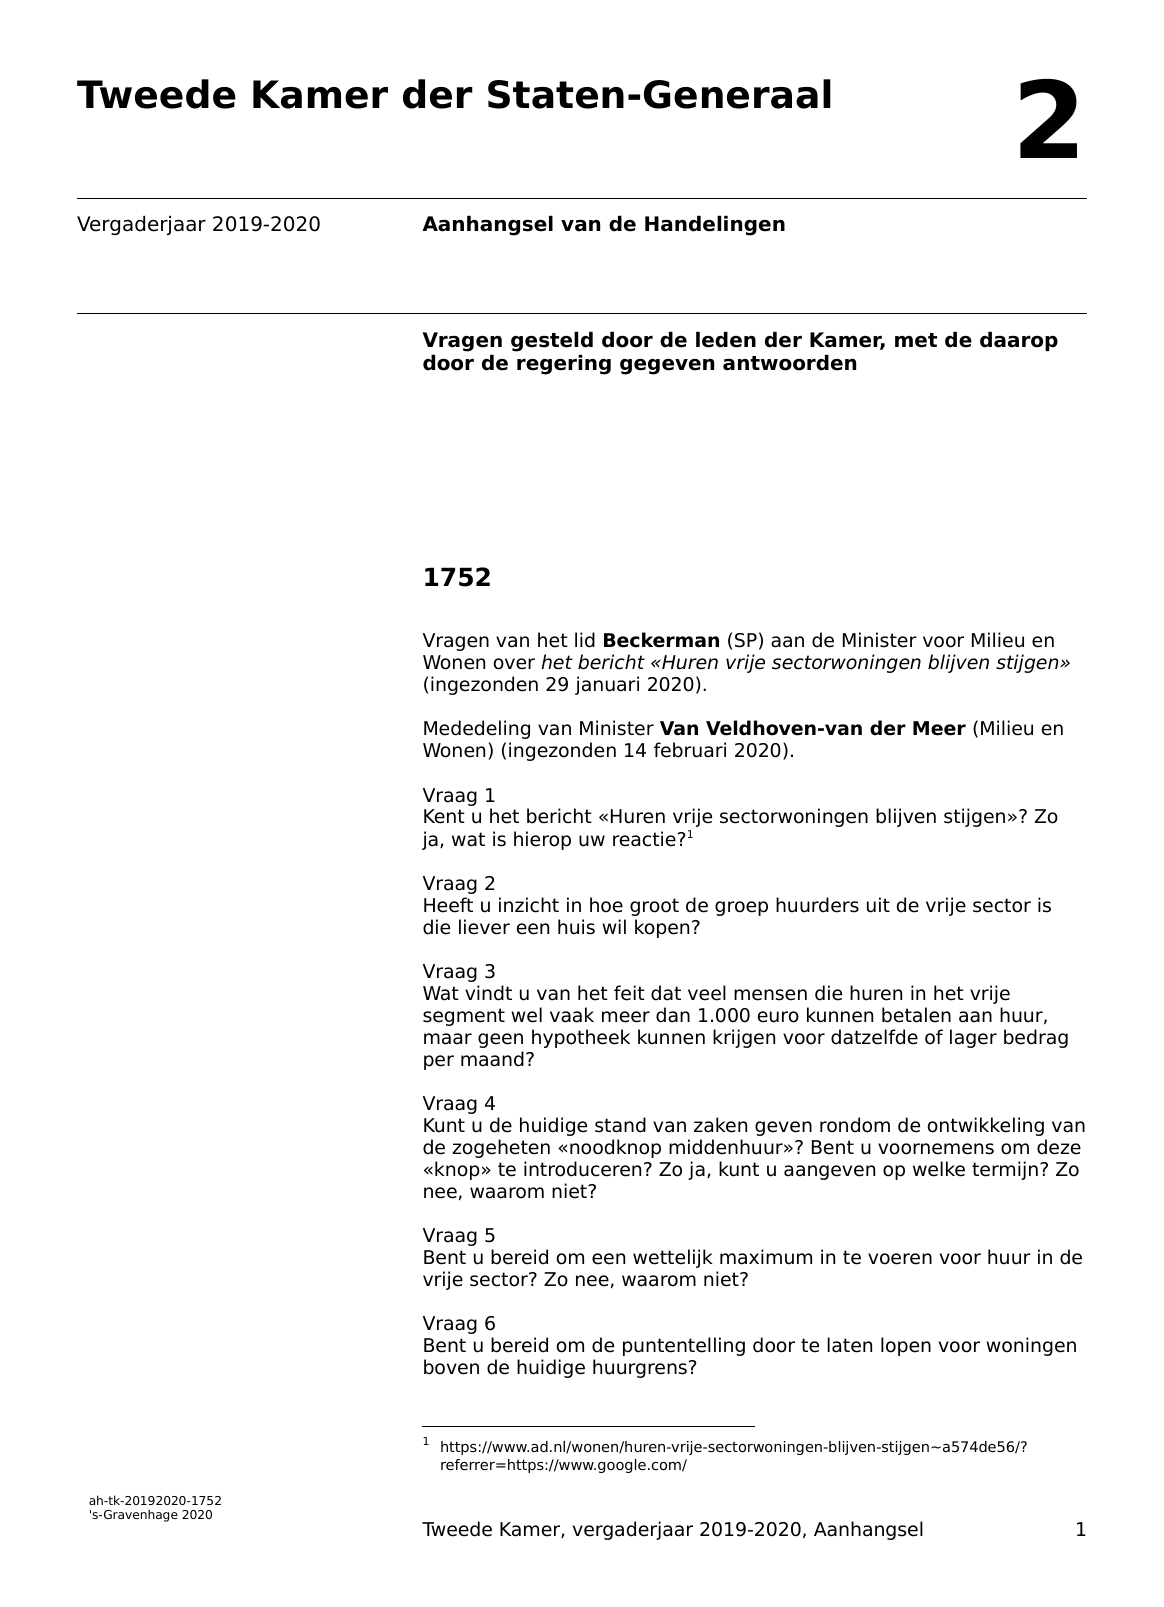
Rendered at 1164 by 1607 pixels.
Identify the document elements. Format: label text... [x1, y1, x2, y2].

text Bent u bereid om de puntentelling door te laten lopen voor woningen boven de huidige huurgrens? [422, 1335, 1087, 1379]
table_header Tweede Kamer der Staten-Generaal [77, 59, 886, 198]
text Mededeling van Minister Van Veldhoven-van der Meer (Milieu en Wonen) (ingezonden 14 februari 2020). [422, 718, 1087, 762]
table_cell Vragen gesteld door de leden der Kamer, met de daarop door de regering gegeven antwoorden [422, 314, 1087, 375]
text Vraag 6 [422, 1313, 1087, 1335]
table_header 2 [886, 59, 1087, 198]
text Heeft u inzicht in hoe groot de groep huurders uit de vrije sector is die liever een huis wil kopen? [422, 894, 1087, 938]
text Kent u het bericht «Huren vrije sectorwoningen blijven stijgen»? Zo ja, wat is hierop uw reactie? [422, 806, 1087, 850]
text 1752 [422, 563, 1087, 592]
text https://www.ad.nl/wonen/huren-vrije-sectorwoningen-blijven-stijgen~a574de56/?referrer=https://www.google.com/ [422, 1435, 1087, 1474]
text Kunt u de huidige stand van zaken geven rondom de ontwikkeling van de zogeheten «noodknop middenhuur»? Bent u voornemens om deze «knop» te introduceren? Zo ja, kunt u aangeven op welke termijn? Zo nee, waarom niet? [422, 1115, 1087, 1203]
text Wat vindt u van het feit dat veel mensen die huren in het vrije segment wel vaak meer dan 1.000 euro kunnen betalen aan huur, maar geen hypotheek kunnen krijgen voor datzelfde of lager bedrag per maand? [422, 983, 1087, 1071]
text Vragen van het lid Beckerman (SP) aan de Minister voor Milieu en Wonen over het bericht «Huren vrije sectorwoningen blijven stijgen» (ingezonden 29 januari 2020). [422, 630, 1087, 696]
text Bent u bereid om een wettelijk maximum in te voeren voor huur in de vrije sector? Zo nee, waarom niet? [422, 1247, 1087, 1291]
table_cell Aanhangsel van de Handelingen [422, 199, 1087, 313]
text Vraag 2 [422, 873, 1087, 894]
table_cell [77, 314, 422, 375]
text Vraag 3 [422, 961, 1087, 983]
table_cell Vergaderjaar 2019-2020 [77, 199, 422, 313]
text 's-Gravenhage 2020 [88, 1508, 323, 1522]
text Vraag 4 [422, 1093, 1087, 1115]
text Vraag 5 [422, 1225, 1087, 1247]
text Vraag 1 [422, 784, 1087, 806]
text ah-tk-20192020-1752 [88, 1494, 323, 1508]
